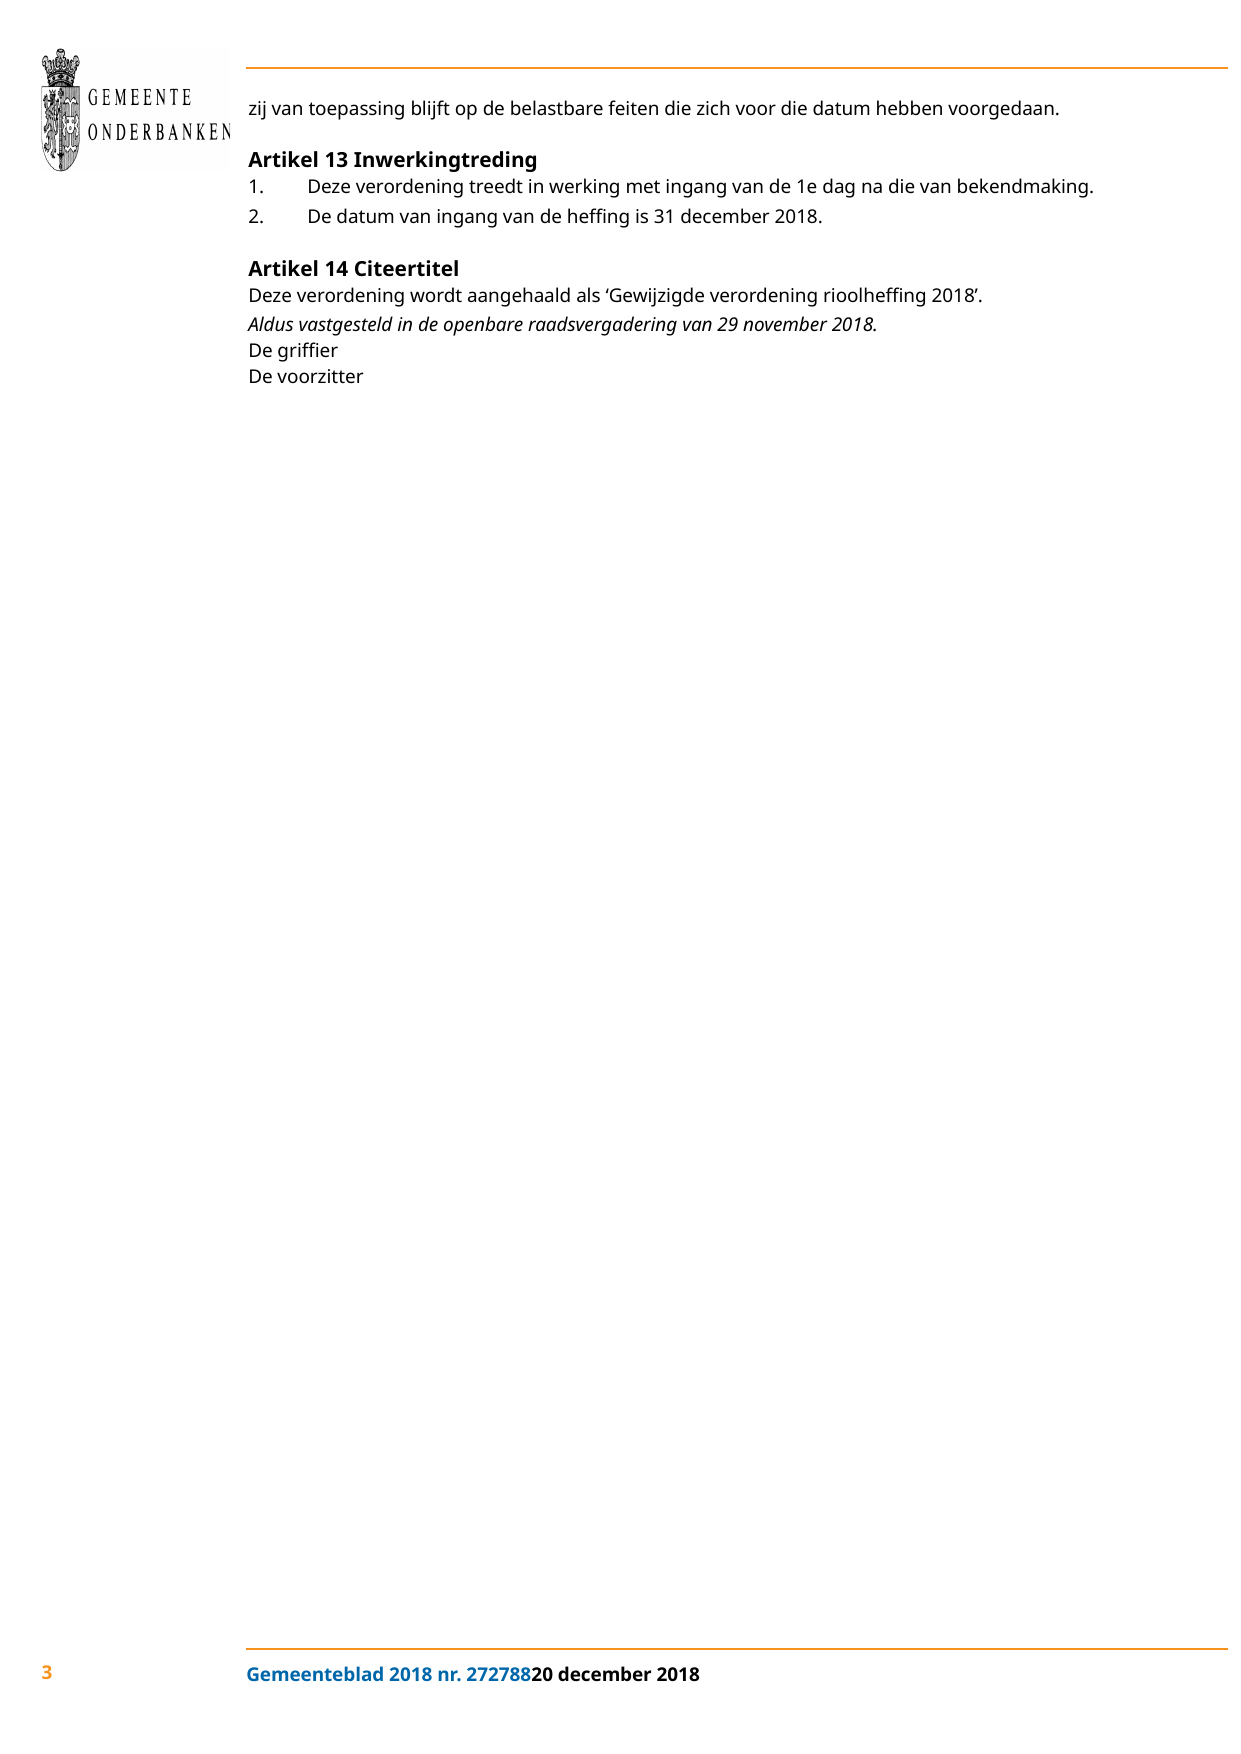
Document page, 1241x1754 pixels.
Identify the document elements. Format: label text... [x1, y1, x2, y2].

list Deze verordening treedt in werking met ingang van de 1e dag na die van bekendmaking. [248, 174, 1152, 199]
text Artikel 14 Citeertitel [248, 254, 1152, 282]
text zij van toepassing blijft op de belastbare feiten die zich voor die datum hebben voorgedaan. [248, 95, 1152, 121]
picture [41, 47, 231, 172]
list De datum van ingang van de heffing is 31 december 2018. [248, 203, 1152, 229]
text Deze verordening wordt aangehaald als ‘Gewijzigde verordening rioolheffing 2018’. [248, 282, 1152, 308]
text Aldus vastgesteld in de openbare raadsvergadering van 29 november 2018. [248, 312, 1152, 337]
text Artikel 13 Inwerkingtreding [248, 145, 1152, 174]
text De voorzitter [248, 363, 1152, 389]
text De griffier [248, 337, 1152, 363]
